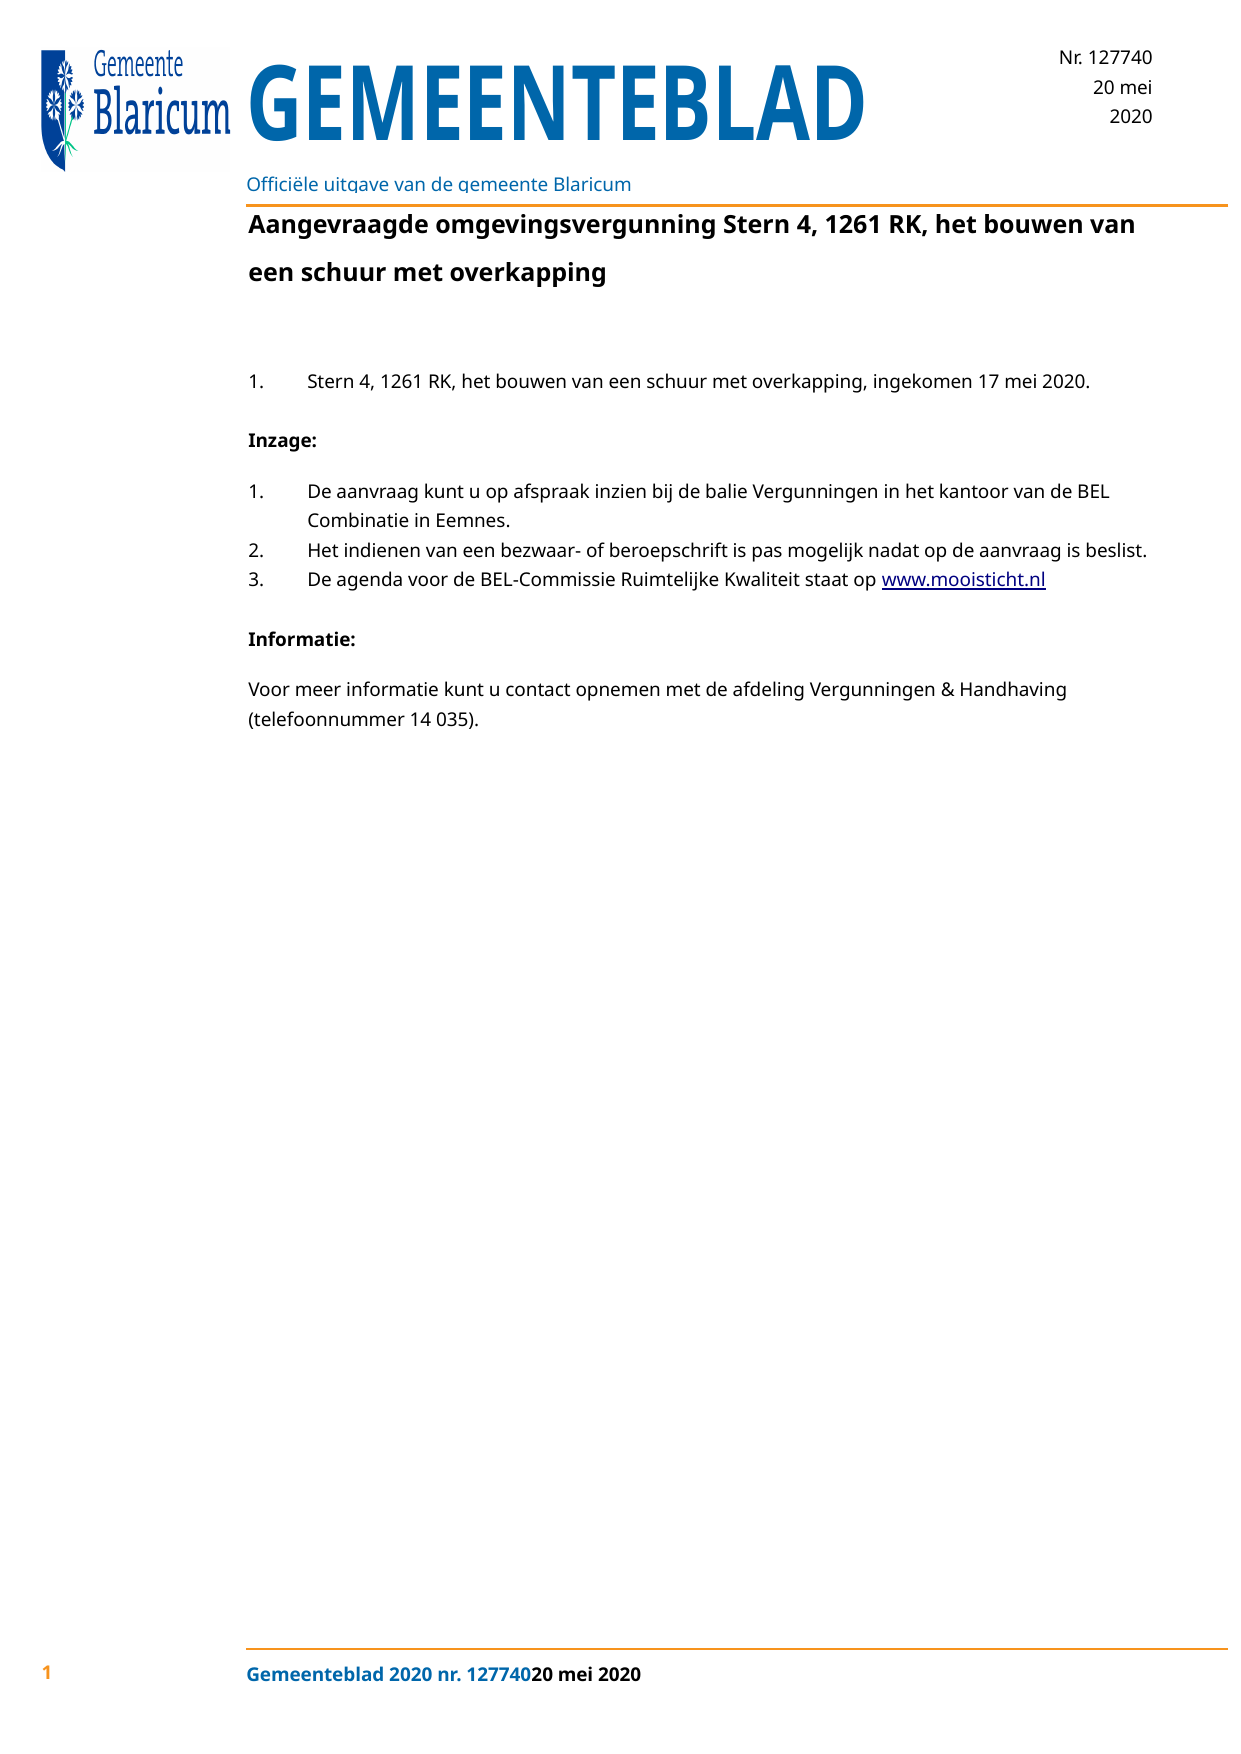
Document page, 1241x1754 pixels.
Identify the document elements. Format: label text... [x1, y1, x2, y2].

list Stern 4, 1261 RK, het bouwen van een schuur met overkapping, ingekomen 17 mei 2020. [248, 368, 1152, 394]
text Inzage: [248, 427, 1152, 453]
list Het indienen van een bezwaar- of beroepschrift is pas mogelijk nadat op de aanvraag is beslist. [248, 537, 1152, 563]
picture [41, 47, 231, 172]
list De agenda voor de BEL-Commissie Ruimtelijke Kwaliteit staat op www.mooisticht.nl [248, 567, 1152, 592]
text Aangevraagde omgevingsvergunning Stern 4, 1261 RK, het bouwen van een schuur met overkapping [248, 207, 1152, 288]
text Informatie: [248, 626, 1152, 652]
text Voor meer informatie kunt u contact opnemen met de afdeling Vergunningen & Handhaving (telefoonnummer 14 035). [248, 676, 1152, 732]
list De aanvraag kunt u op afspraak inzien bij de balie Vergunningen in het kantoor van de BEL Combinatie in Eemnes. [248, 478, 1152, 533]
